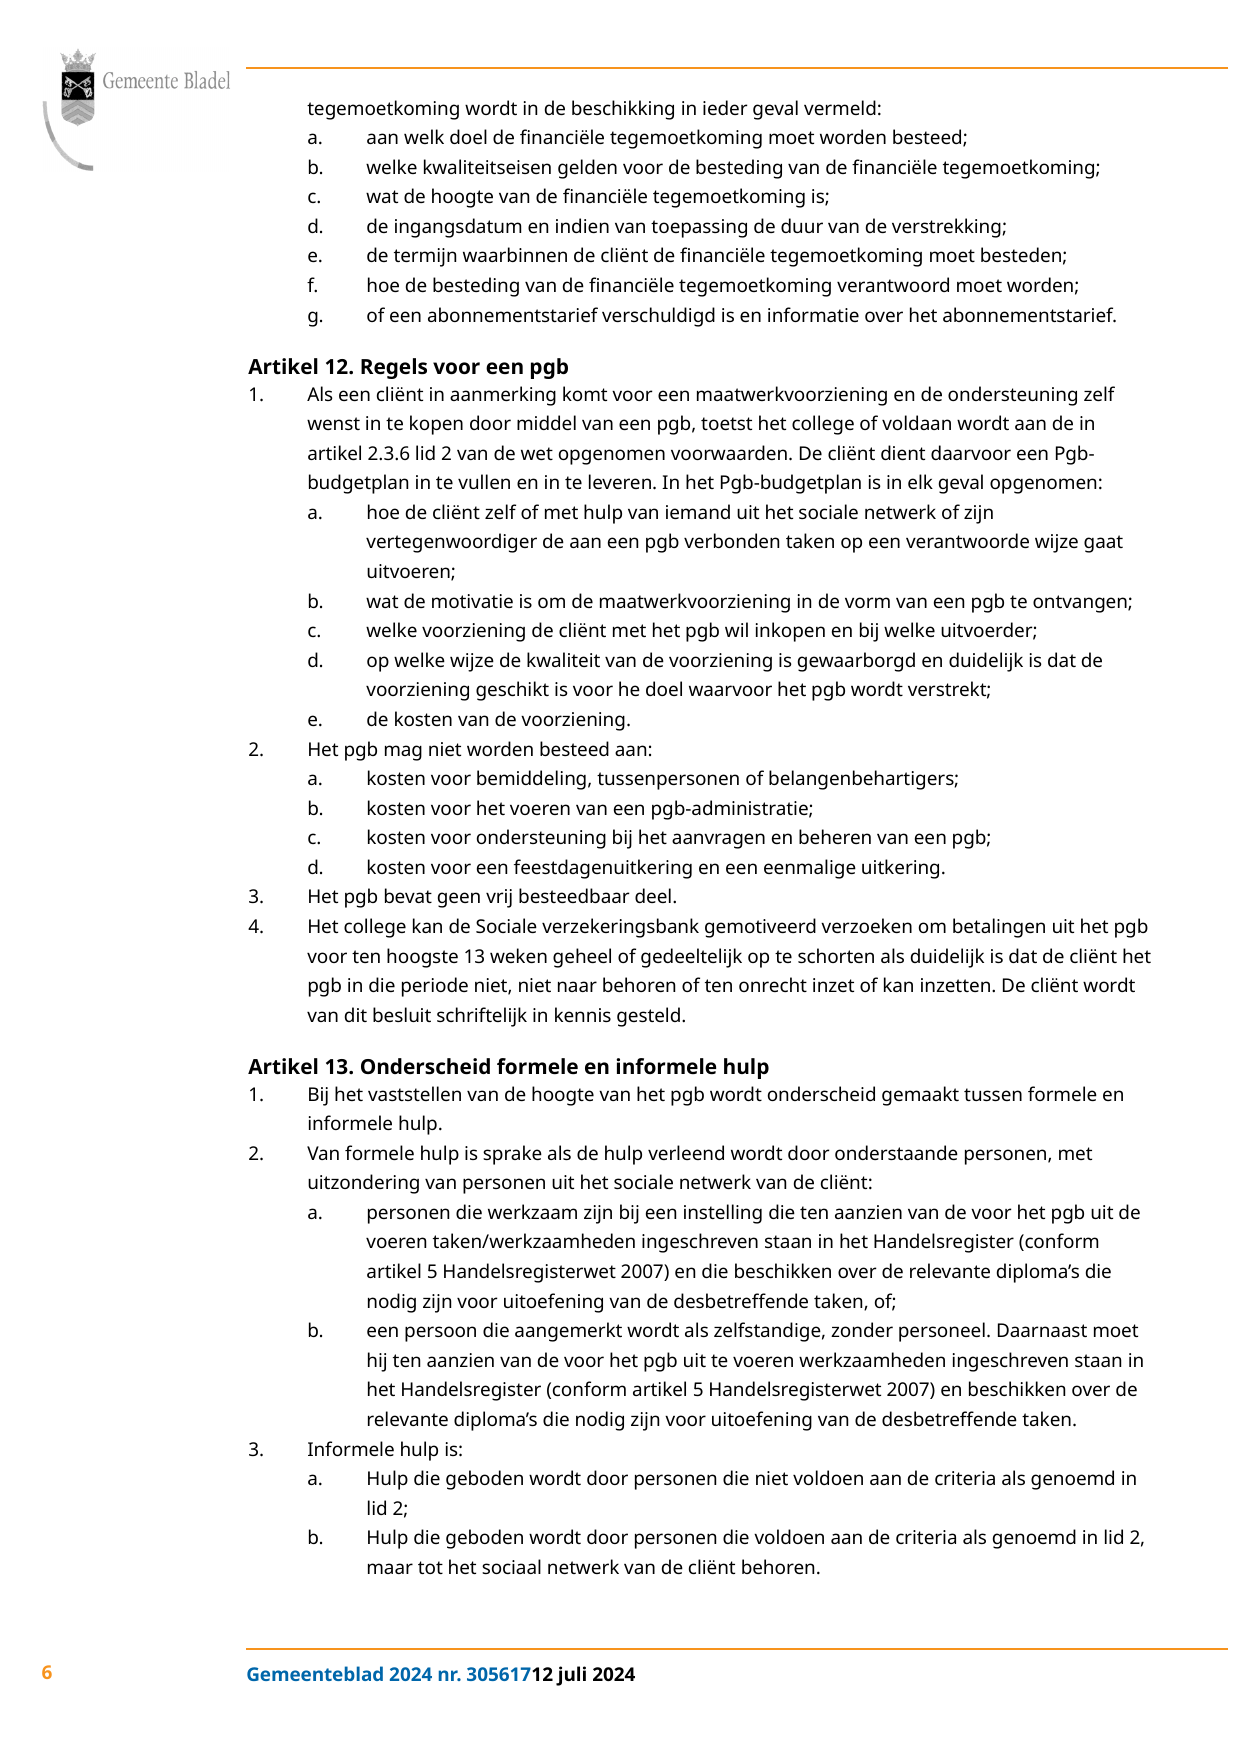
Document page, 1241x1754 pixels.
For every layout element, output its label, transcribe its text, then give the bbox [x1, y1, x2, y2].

list kosten voor bemiddeling, tussenpersonen of belangenbehartigers; [307, 765, 1152, 791]
list wat de motivatie is om de maatwerkvoorziening in de vorm van een pgb te ontvangen; [307, 588, 1152, 613]
list kosten voor een feestdagenuitkering en een eenmalige uitkering. [307, 854, 1152, 880]
text Artikel 12. Regels voor een pgb [248, 352, 1152, 381]
list de ingangsdatum en indien van toepassing de duur van de verstrekking; [307, 213, 1152, 239]
list kosten voor het voeren van een pgb-administratie; [307, 795, 1152, 821]
list Het pgb bevat geen vrij besteedbaar deel. [248, 884, 1152, 909]
list hoe de besteding van de financiële tegemoetkoming verantwoord moet worden; [307, 272, 1152, 298]
list Bij het vaststellen van de hoogte van het pgb wordt onderscheid gemaakt tussen formele en informele hulp. [248, 1081, 1152, 1136]
list Informele hulp is: [248, 1436, 1152, 1462]
list een persoon die aangemerkt wordt als zelfstandige, zonder personeel. Daarnaast moet hij ten aanzien van de voor het pgb uit te voeren werkzaamheden ingeschreven staan in het Handelsregister (conform artikel 5 Handelsregisterwet 2007) en beschikken over de relevante diploma’s die nodig zijn voor uitoefening van de desbetreffende taken. [307, 1317, 1152, 1432]
list hoe de cliënt zelf of met hulp van iemand uit het sociale netwerk of zijn vertegenwoordiger de aan een pgb verbonden taken op een verantwoorde wijze gaat uitvoeren; [307, 499, 1152, 584]
list Hulp die geboden wordt door personen die niet voldoen aan de criteria als genoemd in lid 2; [307, 1465, 1152, 1521]
list welke voorziening de cliënt met het pgb wil inkopen en bij welke uitvoerder; [307, 617, 1152, 643]
list op welke wijze de kwaliteit van de voorziening is gewaarborgd en duidelijk is dat de voorziening geschikt is voor he doel waarvoor het pgb wordt verstrekt; [307, 647, 1152, 702]
list kosten voor ondersteuning bij het aanvragen en beheren van een pgb; [307, 824, 1152, 850]
list Als een cliënt in aanmerking komt voor een maatwerkvoorziening en de ondersteuning zelf wenst in te kopen door middel van een pgb, toetst het college of voldaan wordt aan de in artikel 2.3.6 lid 2 van de wet opgenomen voorwaarden. De cliënt dient daarvoor een Pgb-budgetplan in te vullen en in te leveren. In het Pgb-budgetplan is in elk geval opgenomen: [248, 381, 1152, 495]
list aan welk doel de financiële tegemoetkoming moet worden besteed; [307, 124, 1152, 150]
list Hulp die geboden wordt door personen die voldoen aan de criteria als genoemd in lid 2, maar tot het sociaal netwerk van de cliënt behoren. [307, 1524, 1152, 1580]
list Het college kan de Sociale verzekeringsbank gemotiveerd verzoeken om betalingen uit het pgb voor ten hoogste 13 weken geheel of gedeeltelijk op te schorten als duidelijk is dat de cliënt het pgb in die periode niet, niet naar behoren of ten onrecht inzet of kan inzetten. De cliënt wordt van dit besluit schriftelijk in kennis gesteld. [248, 913, 1152, 1028]
list wat de hoogte van de financiële tegemoetkoming is; [307, 183, 1152, 209]
list Het pgb mag niet worden besteed aan: [248, 736, 1152, 761]
list de kosten van de voorziening. [307, 706, 1152, 732]
list of een abonnementstarief verschuldigd is en informatie over het abonnementstarief. [307, 302, 1152, 328]
list de termijn waarbinnen de cliënt de financiële tegemoetkoming moet besteden; [307, 243, 1152, 268]
list Van formele hulp is sprake als de hulp verleend wordt door onderstaande personen, met uitzondering van personen uit het sociale netwerk van de cliënt: [248, 1140, 1152, 1195]
text Artikel 13. Onderscheid formele en informele hulp [248, 1052, 1152, 1081]
list personen die werkzaam zijn bij een instelling die ten aanzien van de voor het pgb uit de voeren taken/werkzaamheden ingeschreven staan in het Handelsregister (conform artikel 5 Handelsregisterwet 2007) en die beschikken over de relevante diploma’s die nodig zijn voor uitoefening van de desbetreffende taken, of; [307, 1199, 1152, 1314]
list welke kwaliteitseisen gelden voor de besteding van de financiële tegemoetkoming; [307, 154, 1152, 180]
picture [41, 47, 231, 172]
list tegemoetkoming wordt in de beschikking in ieder geval vermeld: [248, 95, 1152, 121]
